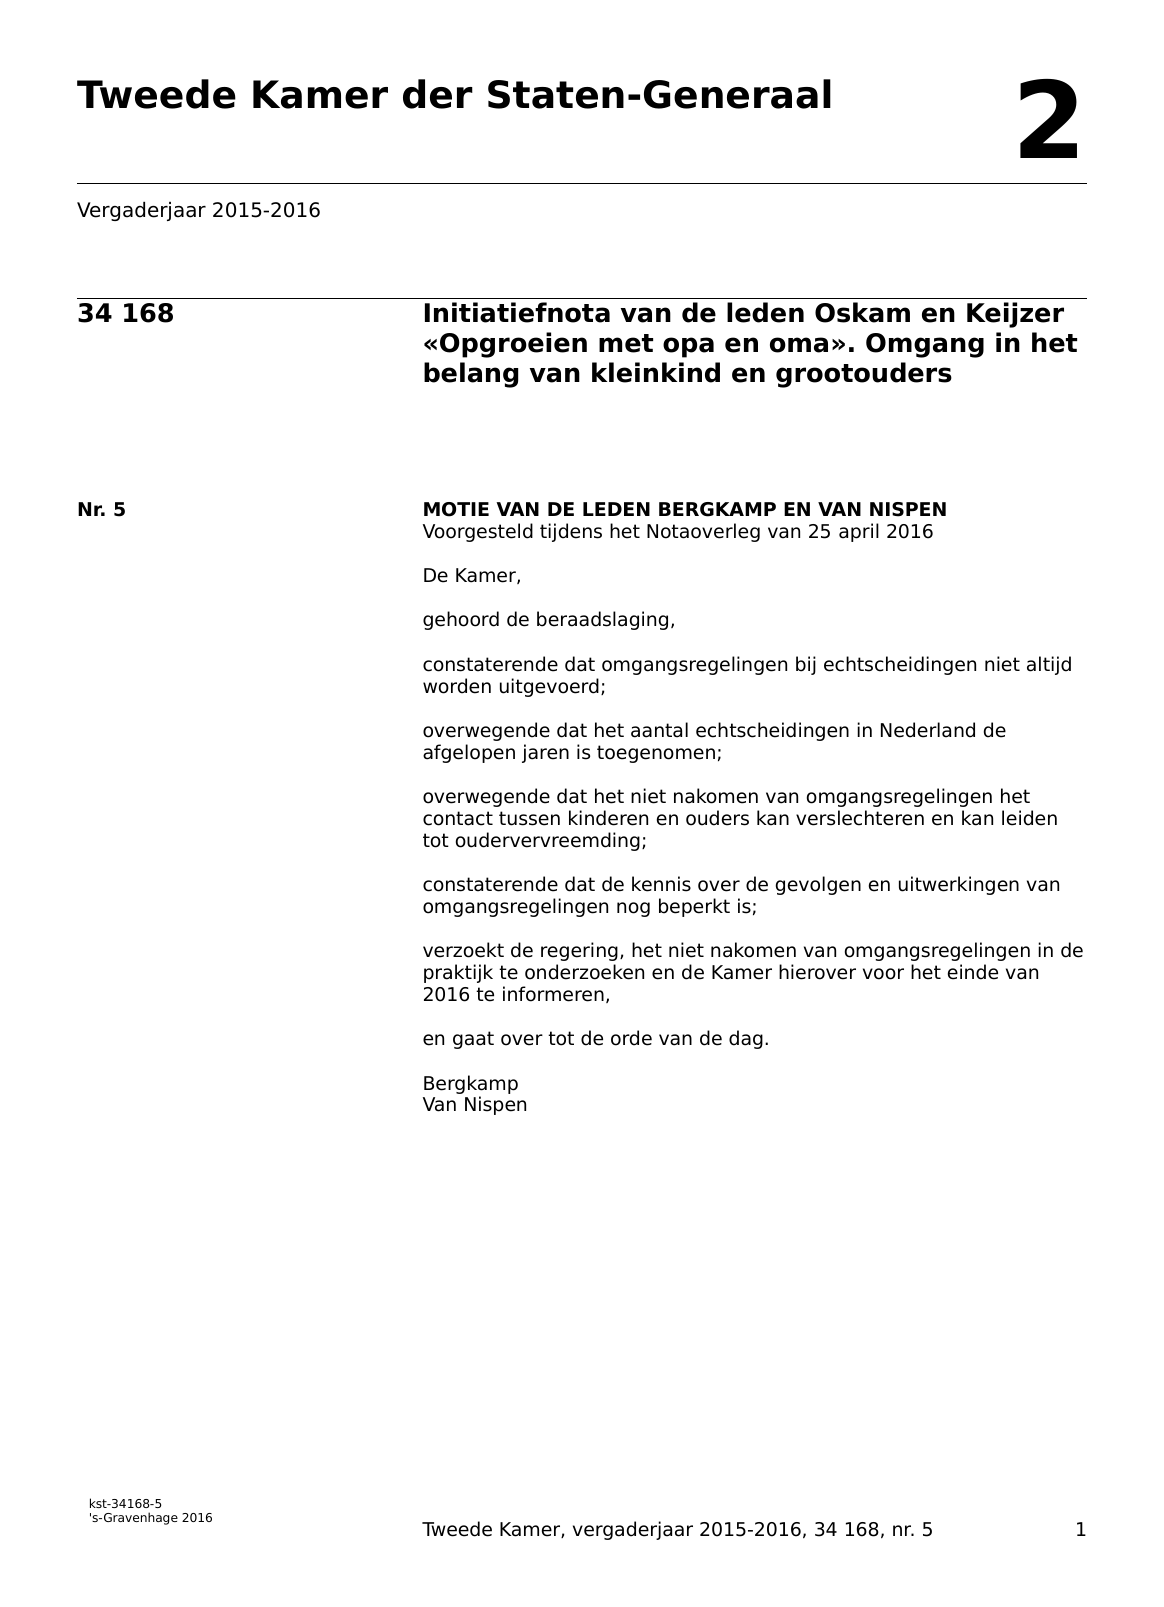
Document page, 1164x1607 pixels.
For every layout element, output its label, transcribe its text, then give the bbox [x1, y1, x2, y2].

text gehoord de beraadslaging, [422, 609, 1087, 631]
table_header Tweede Kamer der Staten-Generaal [77, 59, 886, 183]
text constaterende dat omgangsregelingen bij echtscheidingen niet altijd worden uitgevoerd; [422, 653, 1087, 697]
text Bergkamp [422, 1072, 1087, 1094]
table_cell Vergaderjaar 2015-2016 [77, 184, 1087, 298]
text Van Nispen [422, 1094, 1087, 1116]
text overwegende dat het niet nakomen van omgangsregelingen het contact tussen kinderen en ouders kan verslechteren en kan leiden tot oudervervreemding; [422, 786, 1087, 852]
text 's-Gravenhage 2016 [88, 1511, 323, 1525]
subtitle Nr. 5 MOTIE VAN DE LEDEN BERGKAMP EN VAN NISPEN [77, 499, 1087, 521]
text De Kamer, [422, 565, 1087, 587]
text Voorgesteld tijdens het Notaoverleg van 25 april 2016 [422, 521, 1087, 543]
text overwegende dat het aantal echtscheidingen in Nederland de afgelopen jaren is toegenomen; [422, 720, 1087, 764]
text verzoekt de regering, het niet nakomen van omgangsregelingen in de praktijk te onderzoeken en de Kamer hierover voor het einde van 2016 te informeren, [422, 940, 1087, 1006]
subtitle 34 168 Initiatiefnota van de leden Oskam en Keijzer «Opgroeien met opa en oma». Omgang in het belang van kleinkind en grootouders [77, 299, 1087, 388]
table_header 2 [886, 59, 1087, 183]
text kst-34168-5 [88, 1497, 323, 1511]
text constaterende dat de kennis over de gevolgen en uitwerkingen van omgangsregelingen nog beperkt is; [422, 874, 1087, 918]
text en gaat over tot de orde van de dag. [422, 1028, 1087, 1050]
